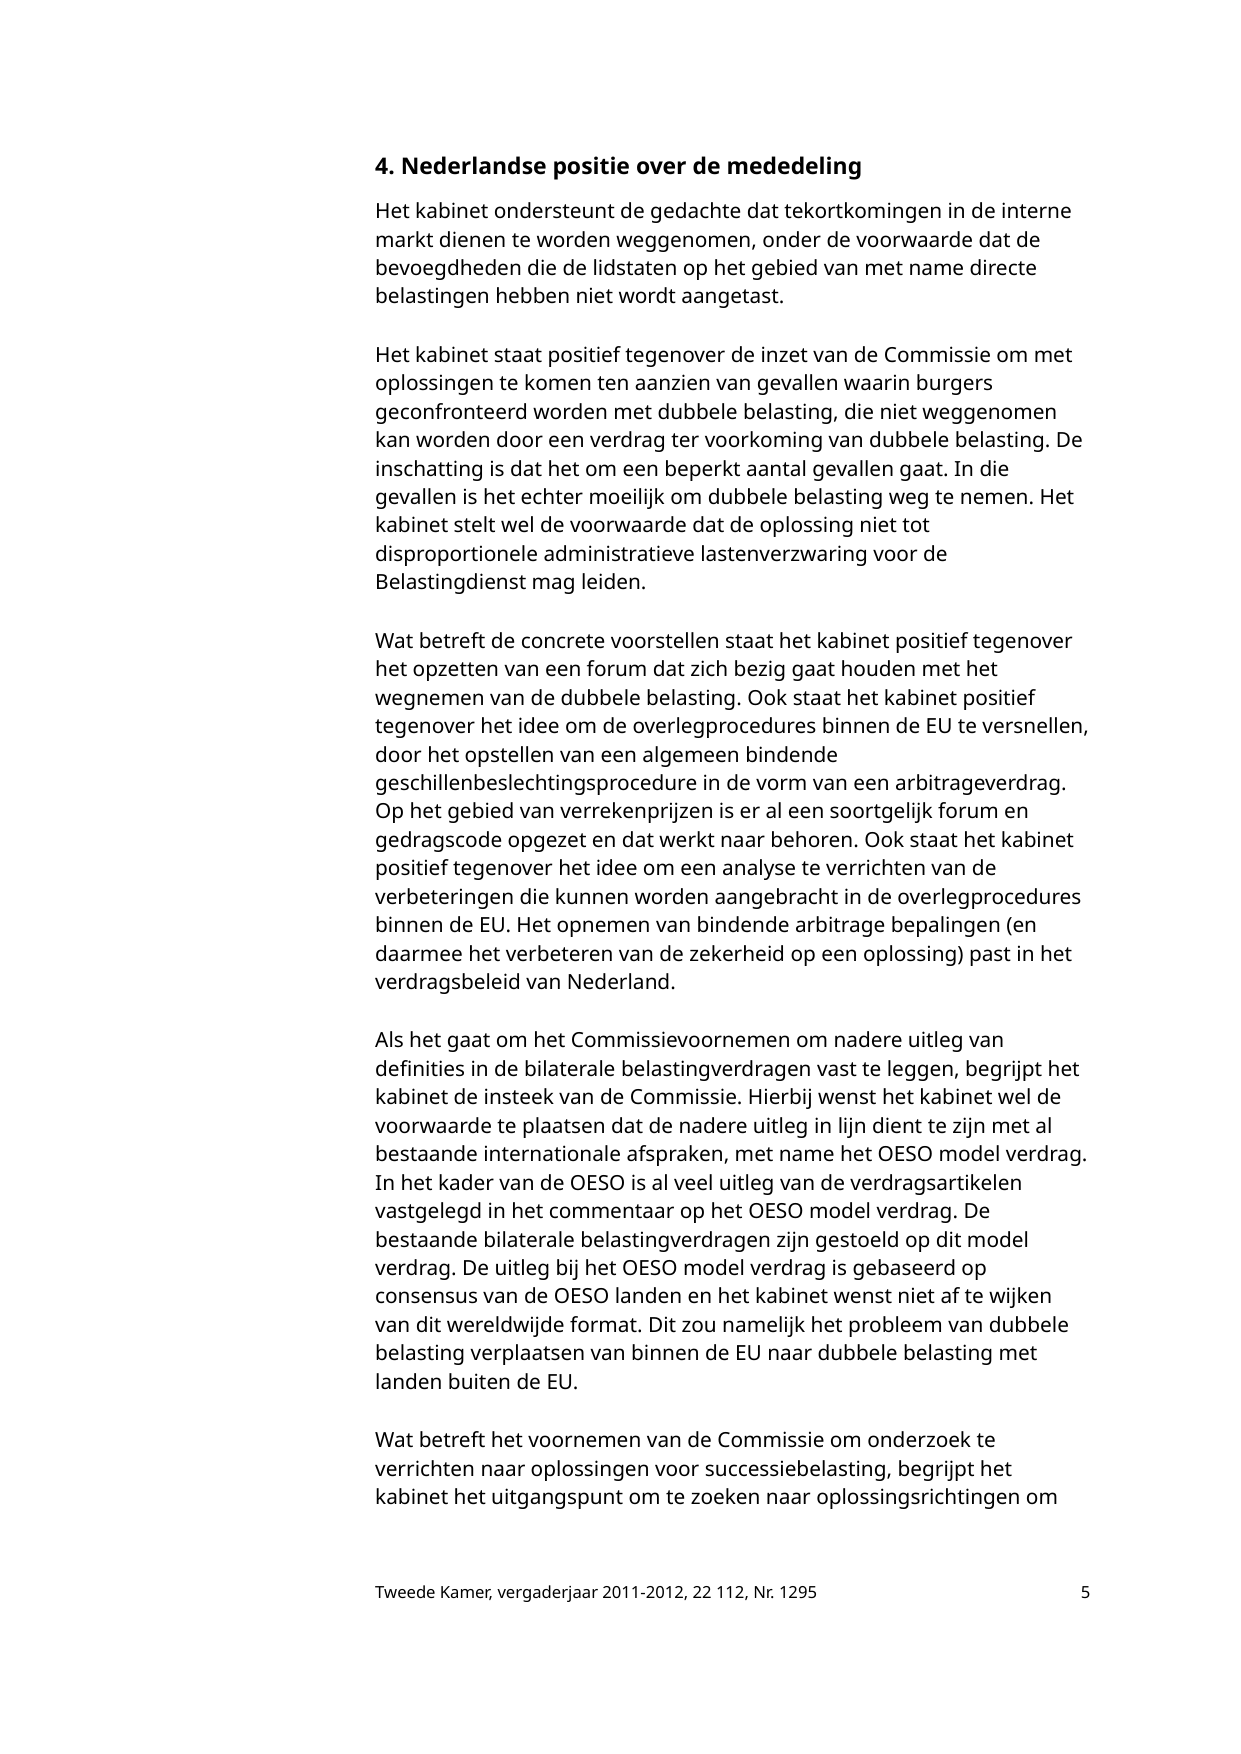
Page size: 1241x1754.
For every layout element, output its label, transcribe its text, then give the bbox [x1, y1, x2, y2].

subtitle 4. Nederlandse positie over de mededeling [375, 150, 1090, 181]
text Wat betreft de concrete voorstellen staat het kabinet positief tegenover het opzetten van een forum dat zich bezig gaat houden met het wegnemen van de dubbele belasting. Ook staat het kabinet positief tegenover het idee om de overlegprocedures binnen de EU te versnellen, door het opstellen van een algemeen bindende geschillenbeslechtingsprocedure in de vorm van een arbitrageverdrag. Op het gebied van verrekenprijzen is er al een soortgelijk forum en gedragscode opgezet en dat werkt naar behoren. Ook staat het kabinet positief tegenover het idee om een analyse te verrichten van de verbeteringen die kunnen worden aangebracht in de overlegprocedures binnen de EU. Het opnemen van bindende arbitrage bepalingen (en daarmee het verbeteren van de zekerheid op een oplossing) past in het verdragsbeleid van Nederland. [375, 626, 1090, 996]
text Het kabinet ondersteunt de gedachte dat tekortkomingen in de interne markt dienen te worden weggenomen, onder de voorwaarde dat de bevoegdheden die de lidstaten op het gebied van met name directe belastingen hebben niet wordt aangetast. [375, 196, 1090, 310]
text Het kabinet staat positief tegenover de inzet van de Commissie om met oplossingen te komen ten aanzien van gevallen waarin burgers geconfronteerd worden met dubbele belasting, die niet weggenomen kan worden door een verdrag ter voorkoming van dubbele belasting. De inschatting is dat het om een beperkt aantal gevallen gaat. In die gevallen is het echter moeilijk om dubbele belasting weg te nemen. Het kabinet stelt wel de voorwaarde dat de oplossing niet tot disproportionele administratieve lastenverzwaring voor de Belastingdienst mag leiden. [375, 340, 1090, 596]
text Als het gaat om het Commissievoornemen om nadere uitleg van definities in de bilaterale belastingverdragen vast te leggen, begrijpt het kabinet de insteek van de Commissie. Hierbij wenst het kabinet wel de voorwaarde te plaatsen dat de nadere uitleg in lijn dient te zijn met al bestaande internationale afspraken, met name het OESO model verdrag. In het kader van de OESO is al veel uitleg van de verdragsartikelen vastgelegd in het commentaar op het OESO model verdrag. De bestaande bilaterale belastingverdragen zijn gestoeld op dit model verdrag. De uitleg bij het OESO model verdrag is gebaseerd op consensus van de OESO landen en het kabinet wenst niet af te wijken van dit wereldwijde format. Dit zou namelijk het probleem van dubbele belasting verplaatsen van binnen de EU naar dubbele belasting met landen buiten de EU. [375, 1026, 1090, 1395]
text Wat betreft het voornemen van de Commissie om onderzoek te verrichten naar oplossingen voor successiebelasting, begrijpt het kabinet het uitgangspunt om te zoeken naar oplossingsrichtingen om [375, 1425, 1090, 1511]
